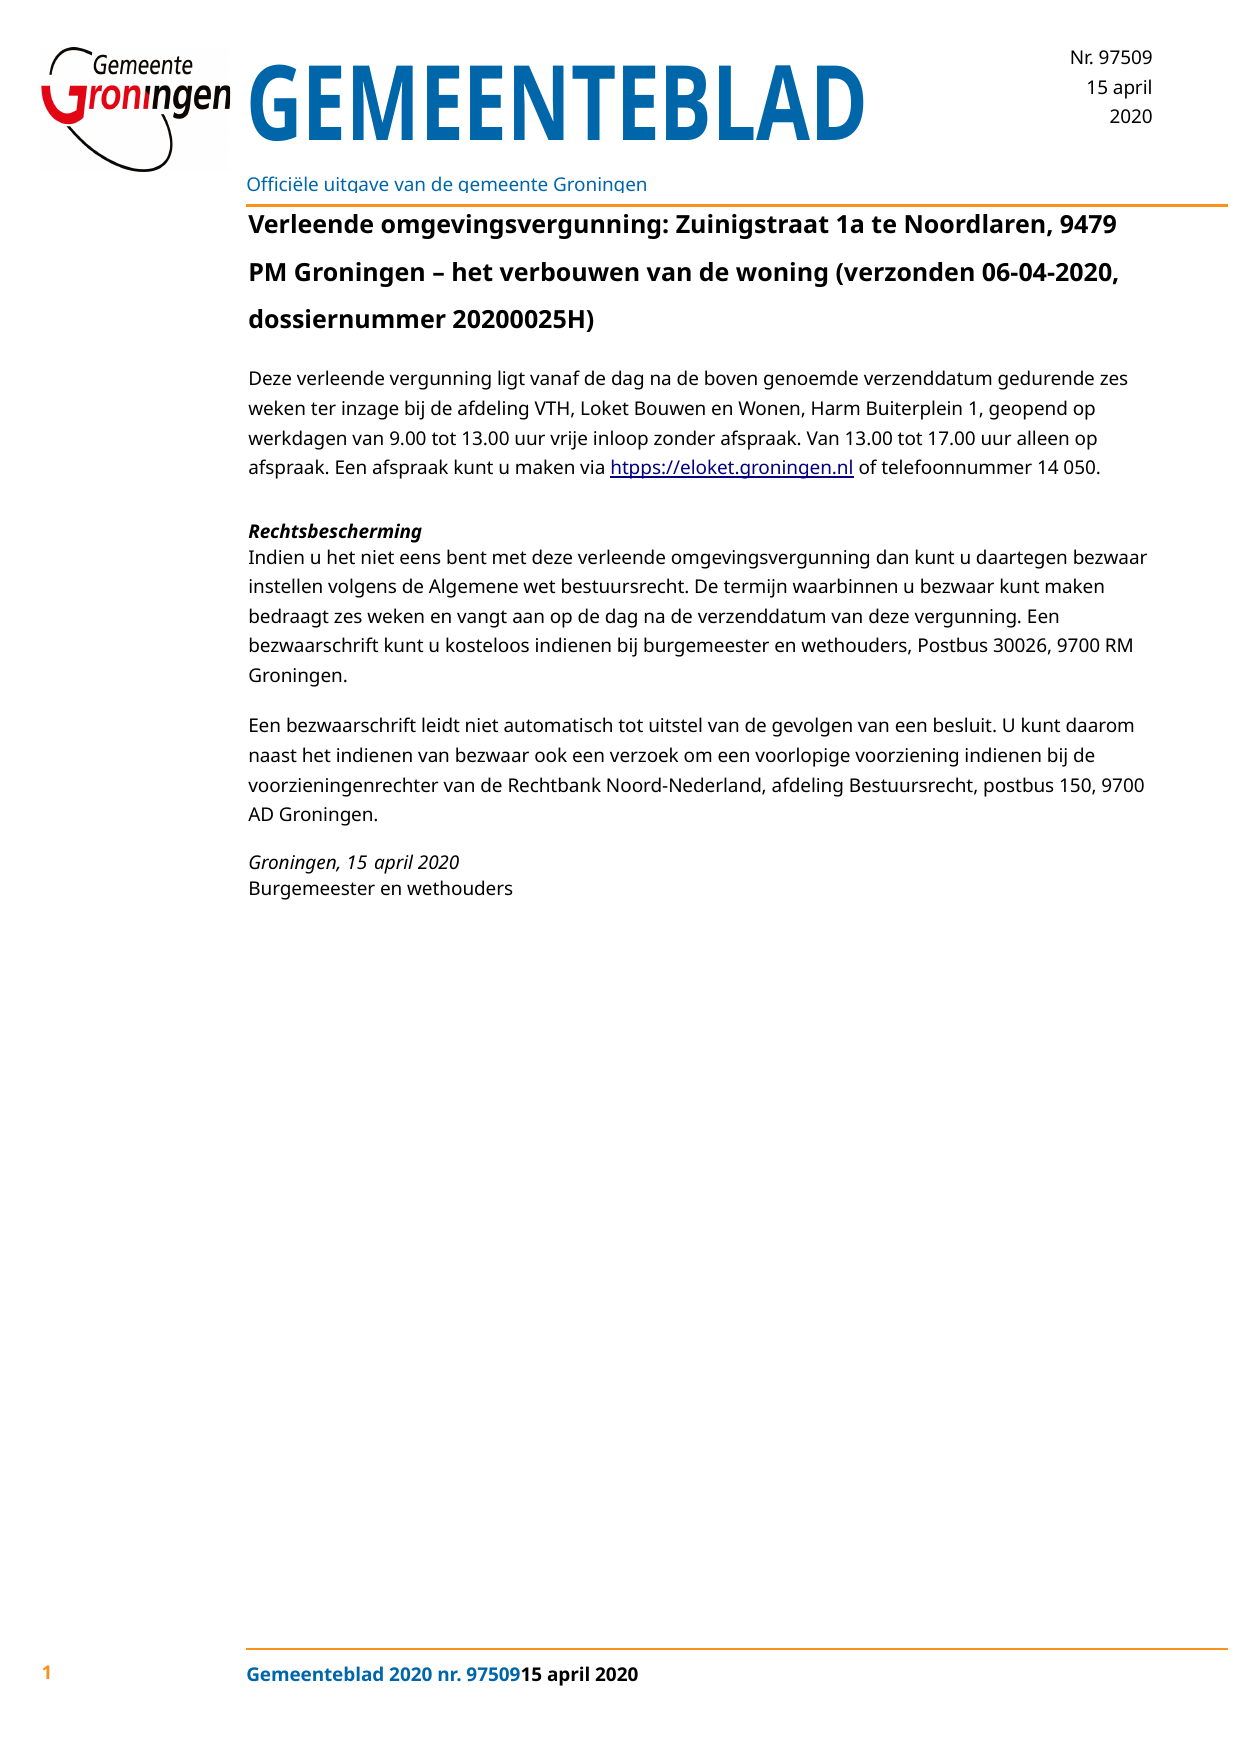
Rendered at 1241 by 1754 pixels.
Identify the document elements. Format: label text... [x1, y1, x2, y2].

text Indien u het niet eens bent met deze verleende omgevingsvergunning dan kunt u daartegen bezwaar instellen volgens de Algemene wet bestuursrecht. De termijn waarbinnen u bezwaar kunt maken bedraagt zes weken en vangt aan op de dag na de verzenddatum van deze vergunning. Een bezwaarschrift kunt u kosteloos indienen bij burgemeester en wethouders, Postbus 30026, 9700 RM Groningen. [248, 544, 1152, 688]
text Deze verleende vergunning ligt vanaf de dag na de boven genoemde verzenddatum gedurende zes weken ter inzage bij de afdeling VTH, Loket Bouwen en Wonen, Harm Buiterplein 1, geopend op werkdagen van 9.00 tot 13.00 uur vrije inloop zonder afspraak. Van 13.00 tot 17.00 uur alleen op afspraak. Een afspraak kunt u maken via htpps://eloket.groningen.nl of telefoonnummer 14 050. [248, 366, 1152, 480]
text Rechtsbescherming [248, 518, 1152, 544]
text Verleende omgevingsvergunning: Zuinigstraat 1a te Noordlaren, 9479 PM Groningen – het verbouwen van de woning (verzonden 06-04-2020, dossiernummer 20200025H) [248, 207, 1152, 336]
text Groningen, 15 april 2020 [248, 849, 1152, 875]
text Burgemeester en wethouders [248, 875, 1152, 901]
text Een bezwaarschrift leidt niet automatisch tot uitstel van de gevolgen van een besluit. U kunt daarom naast het indienen van bezwaar ook een verzoek om een voorlopige voorziening indienen bij de voorzieningenrechter van de Rechtbank Noord-Nederland, afdeling Bestuursrecht, postbus 150, 9700 AD Groningen. [248, 713, 1152, 827]
picture [41, 47, 231, 172]
